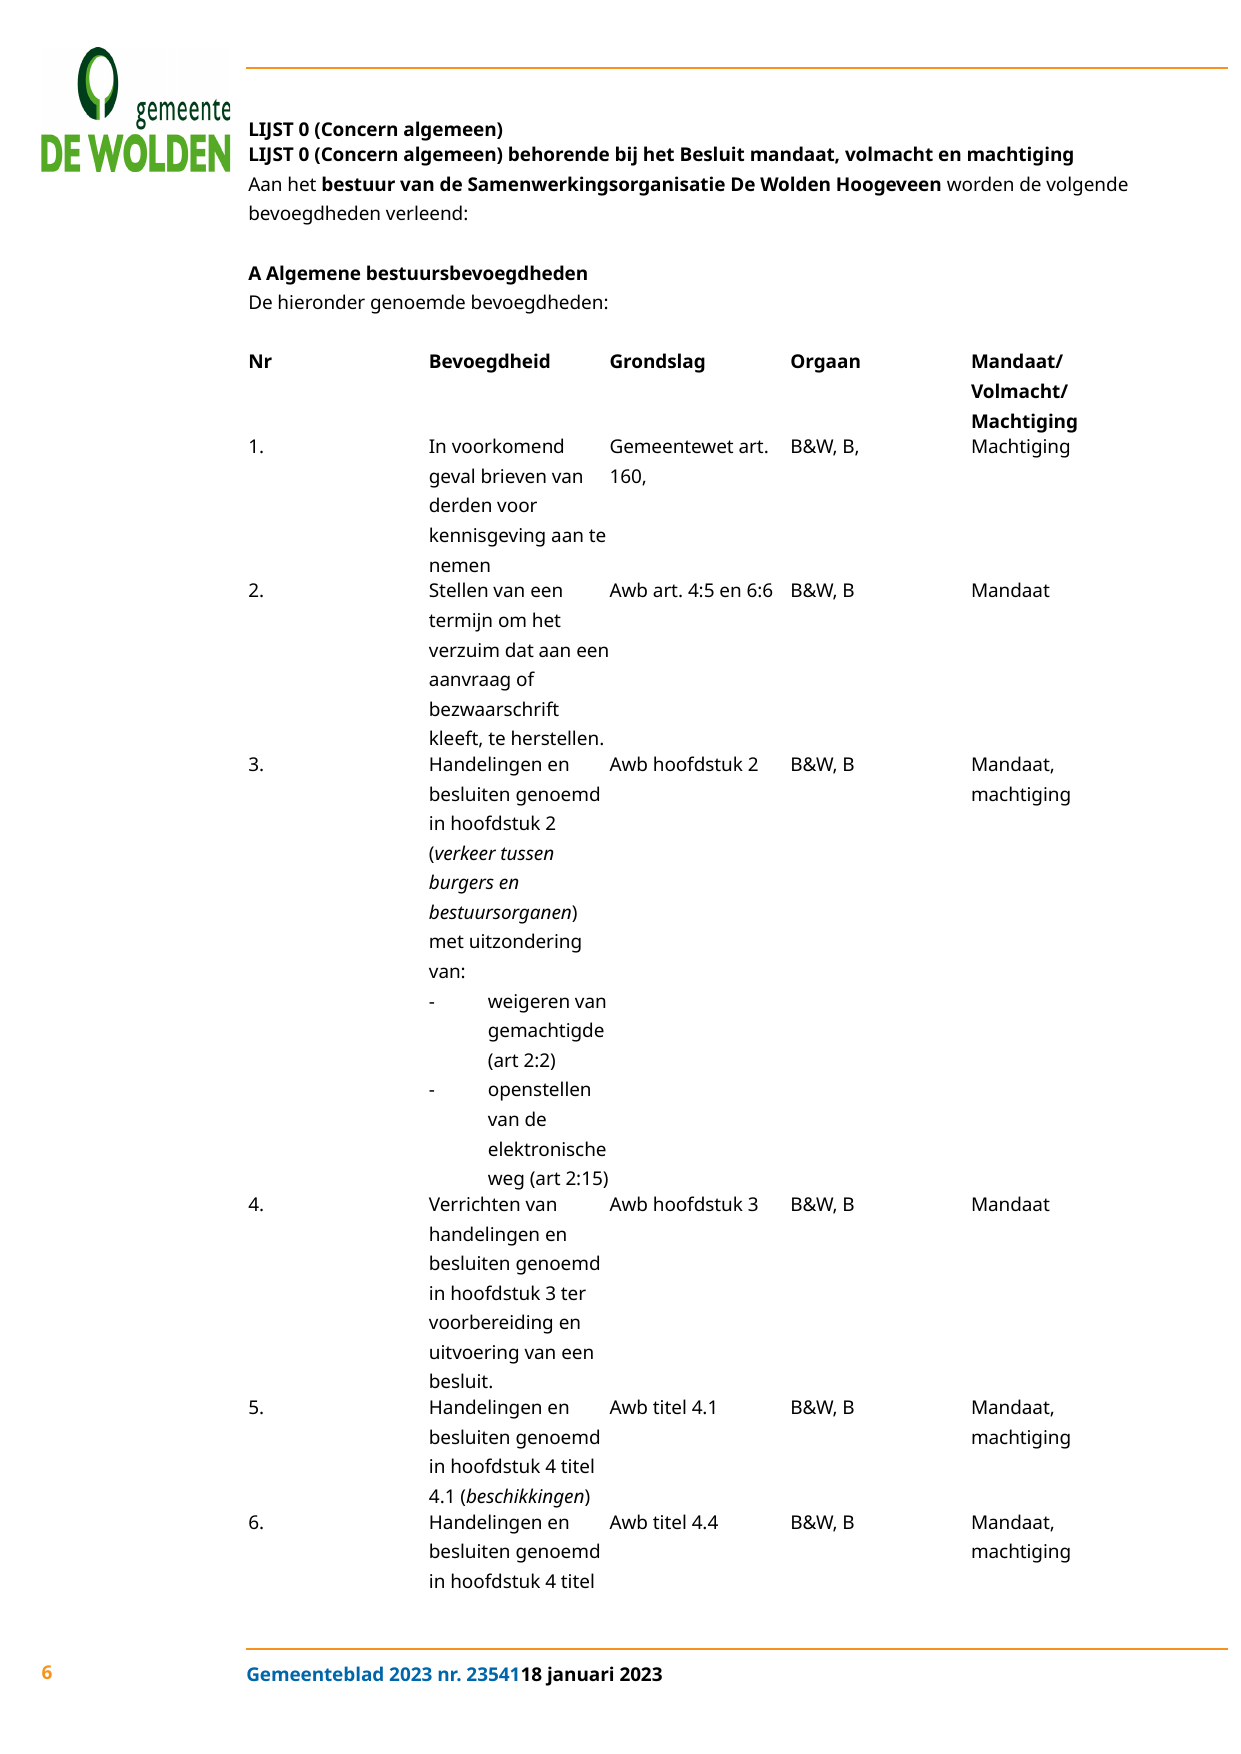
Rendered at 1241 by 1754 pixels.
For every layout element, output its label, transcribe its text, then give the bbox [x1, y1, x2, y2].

table_cell B&W, B [790, 578, 971, 751]
text A Algemene bestuursbevoegdheden [248, 260, 1152, 286]
table_cell Mandaat [971, 578, 1152, 751]
table_cell Handelingen en besluiten genoemd in hoofdstuk 4 titel 4.1 (beschikkingen) [429, 1394, 609, 1509]
table_cell [248, 434, 429, 578]
table_header Mandaat/ Volmacht/ Machtiging [971, 349, 1152, 433]
text LIJST 0 (Concern algemeen) behorende bij het Besluit mandaat, volmacht en machtiging [248, 141, 1152, 167]
table_cell Gemeentewet art. 160, [609, 434, 790, 578]
table_cell In voorkomend geval brieven van derden voor kennisgeving aan te nemen [429, 434, 609, 578]
text Aan het bestuur van de Samenwerkingsorganisatie De Wolden Hoogeveen worden de volgende bevoegdheden verleend: [248, 171, 1152, 226]
table_cell [248, 578, 429, 751]
table_cell Mandaat [971, 1191, 1152, 1394]
table_cell [248, 1191, 429, 1394]
table_cell Awb hoofdstuk 3 [609, 1191, 790, 1394]
table_cell B&W, B, [790, 434, 971, 578]
table_cell Machtiging [971, 434, 1152, 578]
table_cell B&W, B [790, 751, 971, 1191]
table_cell Awb hoofdstuk 2 [609, 751, 790, 1191]
text LIJST 0 (Concern algemeen) [248, 116, 1152, 141]
text De hieronder genoemde bevoegdheden: [248, 289, 1152, 315]
table_cell Mandaat, machtiging [971, 1394, 1152, 1509]
table_header Orgaan [790, 349, 971, 433]
table_header Nr [248, 349, 429, 433]
table_cell B&W, B [790, 1394, 971, 1509]
table_cell Handelingen en besluiten genoemd in hoofdstuk 2 (verkeer tussen burgers en bestuursorganen) met uitzondering van: weigeren van gemachtigde (art 2:2) openstellen van de elektronische weg (art 2:15) [429, 751, 609, 1191]
table_header Grondslag [609, 349, 790, 433]
table_cell Awb art. 4:5 en 6:6 [609, 578, 790, 751]
picture [41, 47, 231, 172]
table_cell Mandaat, machtiging [971, 751, 1152, 1191]
table_cell B&W, B [790, 1191, 971, 1394]
table_cell [248, 1509, 429, 1594]
table_cell Stellen van een termijn om het verzuim dat aan een aanvraag of bezwaarschrift kleeft, te herstellen. [429, 578, 609, 751]
table_cell Awb titel 4.1 [609, 1394, 790, 1509]
table_cell B&W, B [790, 1509, 971, 1594]
table_cell Handelingen en besluiten genoemd in hoofdstuk 4 titel [429, 1509, 609, 1594]
table_cell Awb titel 4.4 [609, 1509, 790, 1594]
table_header Bevoegdheid [429, 349, 609, 433]
table_cell Mandaat, machtiging [971, 1509, 1152, 1594]
table_cell [248, 751, 429, 1191]
table_cell Verrichten van handelingen en besluiten genoemd in hoofdstuk 3 ter voorbereiding en uitvoering van een besluit. [429, 1191, 609, 1394]
table_cell [248, 1394, 429, 1509]
